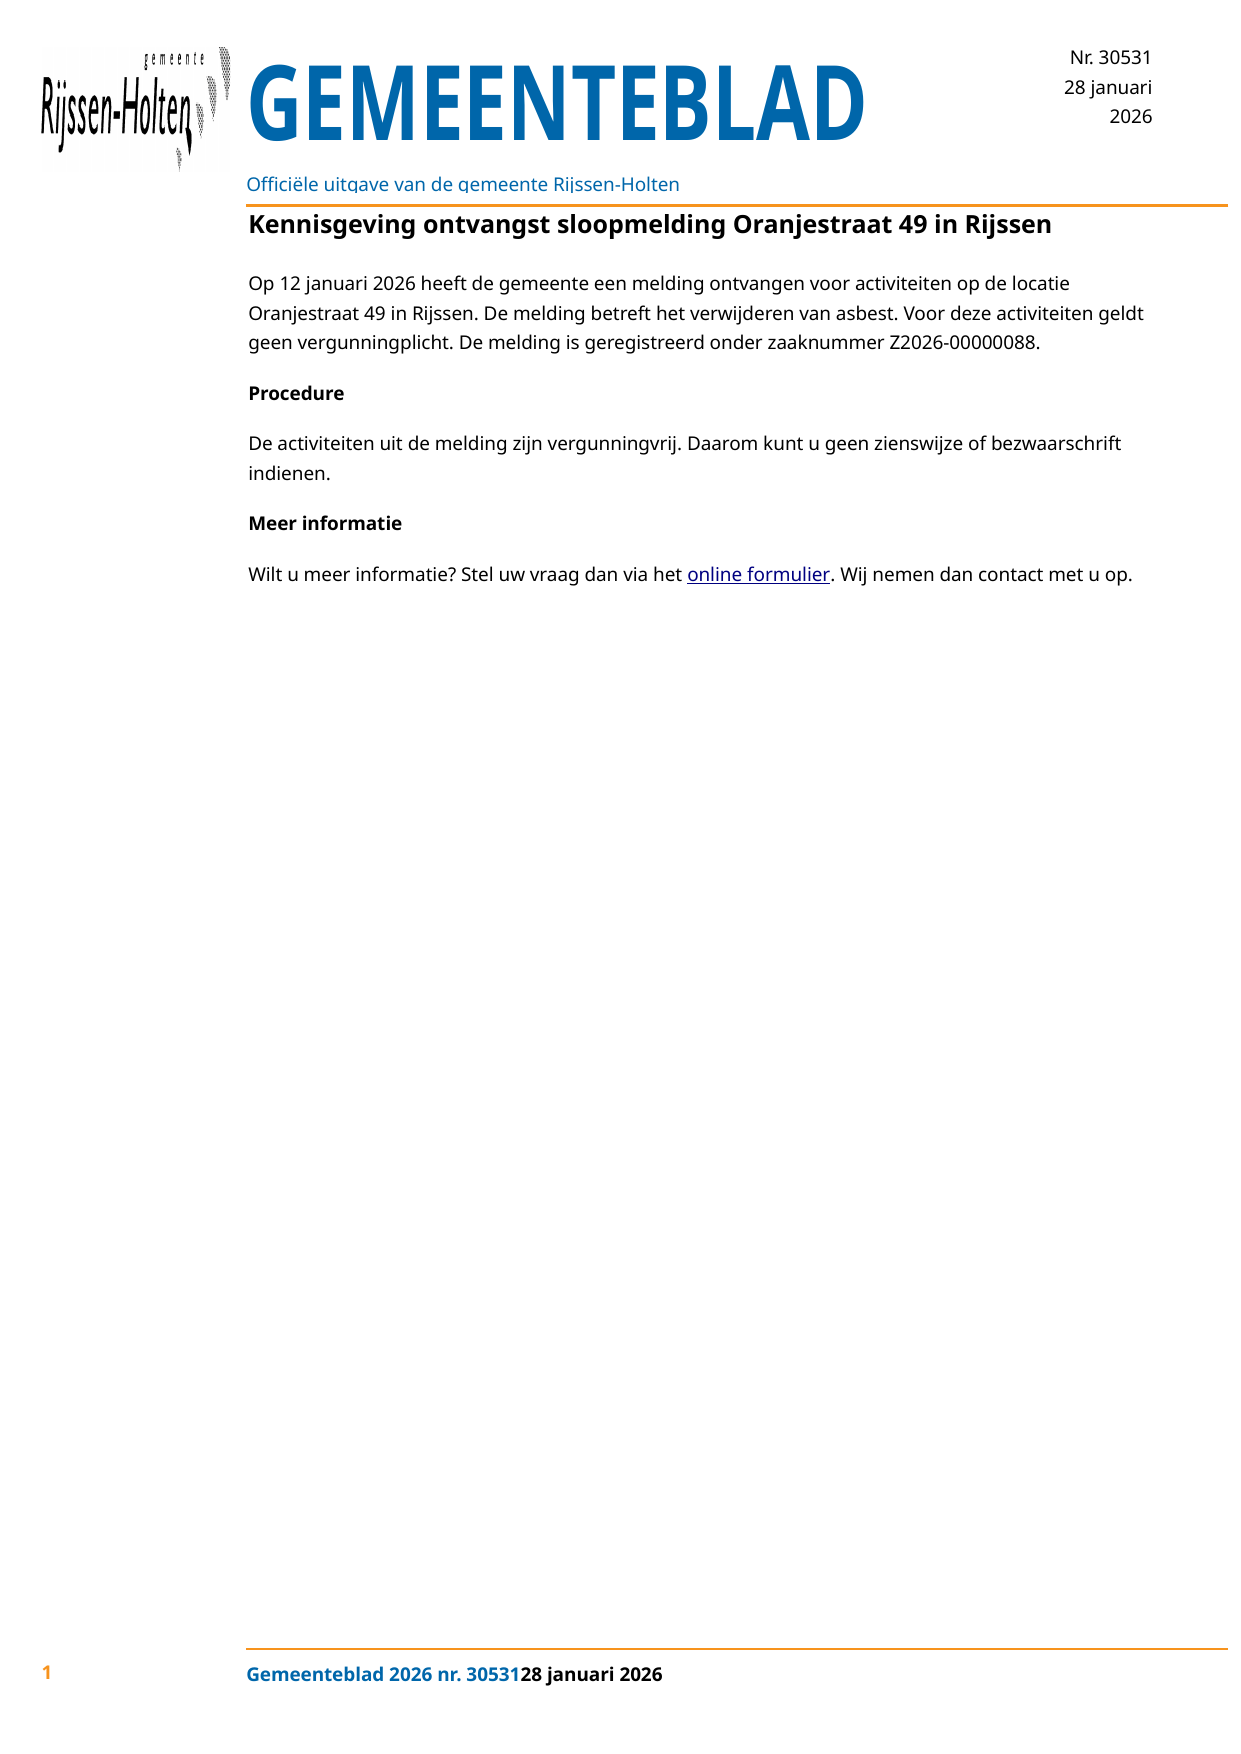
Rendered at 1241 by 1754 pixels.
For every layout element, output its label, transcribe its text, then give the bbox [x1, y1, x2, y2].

picture [41, 47, 231, 172]
text Op 12 januari 2026 heeft de gemeente een melding ontvangen voor activiteiten op de locatie Oranjestraat 49 in Rijssen. De melding betreft het verwijderen van asbest. Voor deze activiteiten geldt geen vergunningplicht. De melding is geregistreerd onder zaaknummer Z2026-00000088. [248, 270, 1152, 355]
text Kennisgeving ontvangst sloopmelding Oranjestraat 49 in Rijssen [248, 207, 1152, 241]
text Meer informatie [248, 510, 1152, 536]
text Procedure [248, 380, 1152, 406]
text Wilt u meer informatie? Stel uw vraag dan via het online formulier. Wij nemen dan contact met u op. [248, 561, 1152, 586]
text De activiteiten uit de melding zijn vergunningvrij. Daarom kunt u geen zienswijze of bezwaarschrift indienen. [248, 430, 1152, 486]
